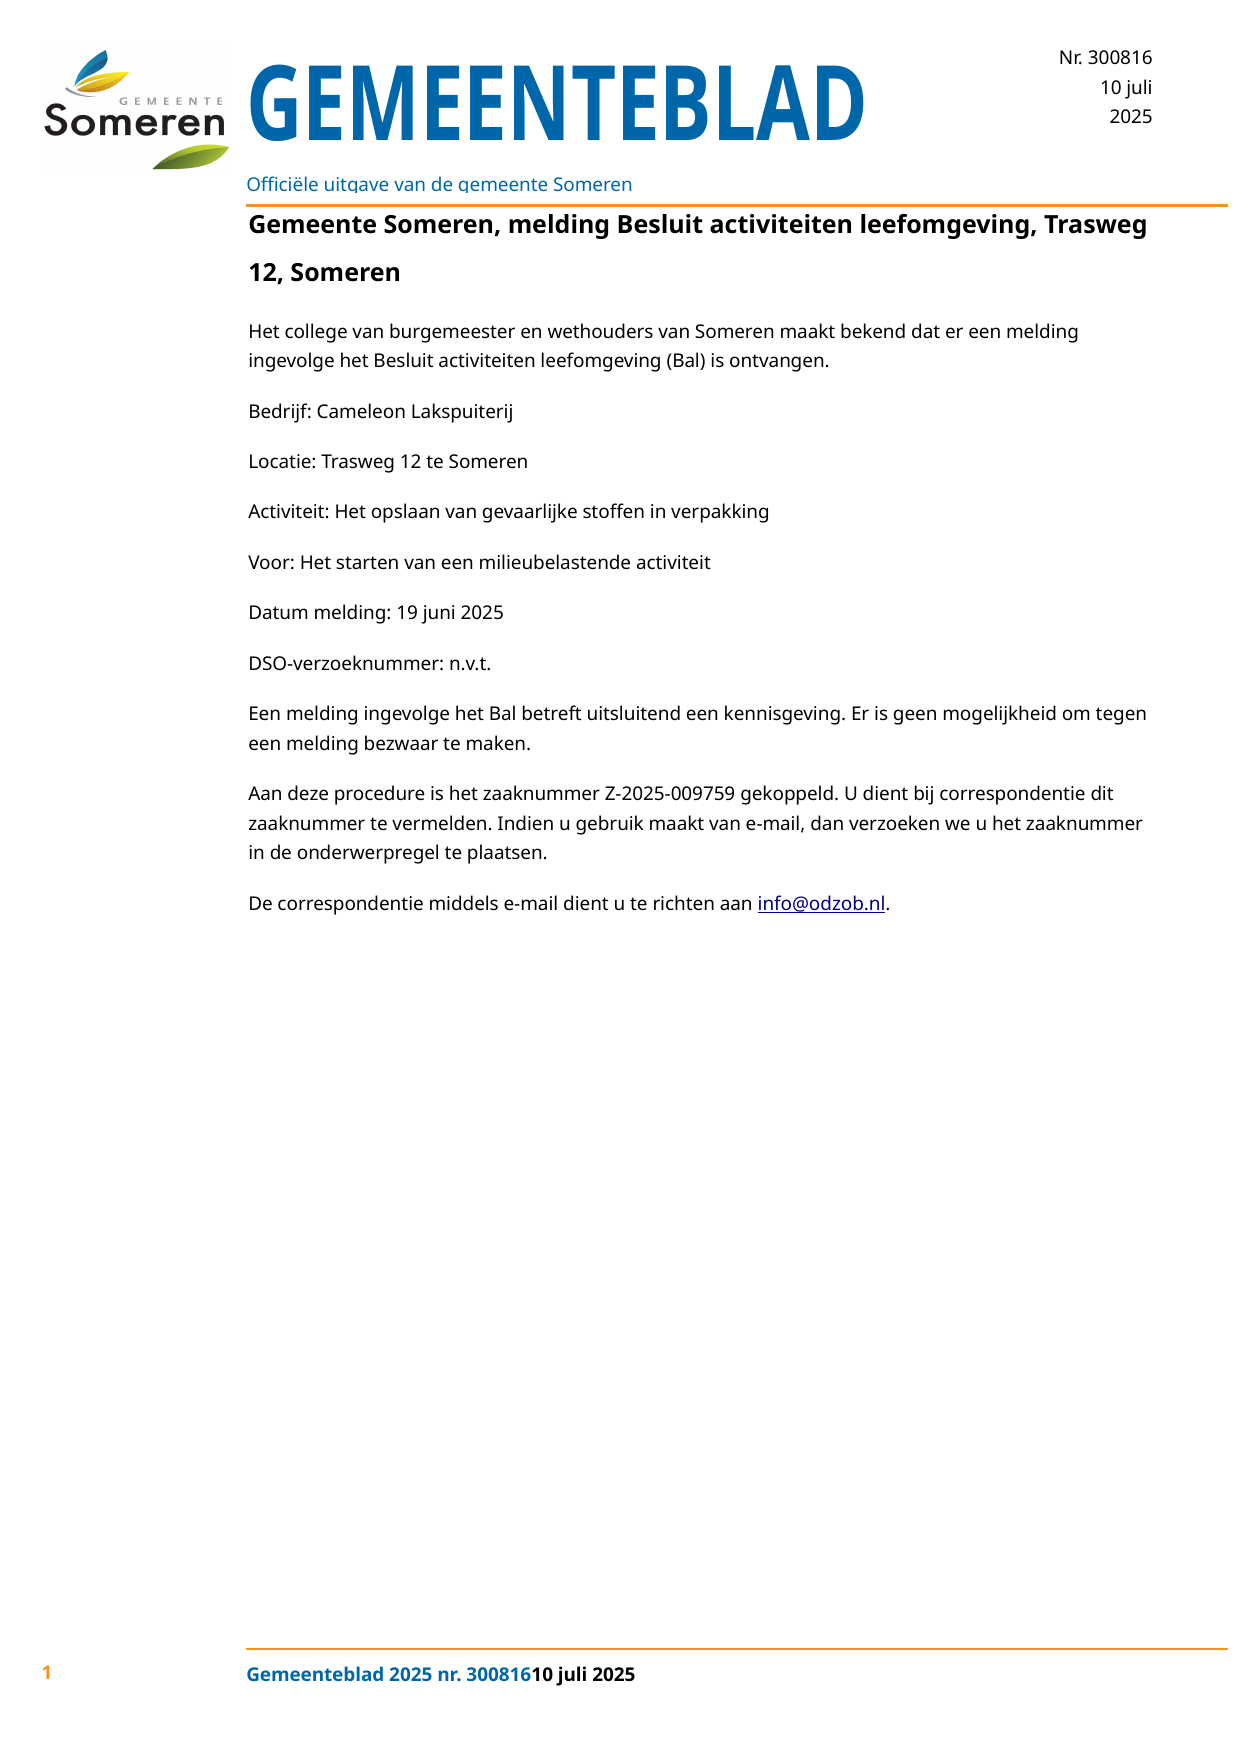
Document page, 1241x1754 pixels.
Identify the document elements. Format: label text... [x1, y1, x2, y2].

text Voor: Het starten van een milieubelastende activiteit [248, 549, 1152, 575]
text Het college van burgemeester en wethouders van Someren maakt bekend dat er een melding ingevolge het Besluit activiteiten leefomgeving (Bal) is ontvangen. [248, 318, 1152, 373]
text De correspondentie middels e-mail dient u te richten aan info@odzob.nl. [248, 890, 1152, 916]
text Bedrijf: Cameleon Lakspuiterij [248, 398, 1152, 424]
text Gemeente Someren, melding Besluit activiteiten leefomgeving, Trasweg 12, Someren [248, 207, 1152, 288]
picture [41, 47, 231, 172]
text Een melding ingevolge het Bal betreft uitsluitend een kennisgeving. Er is geen mogelijkheid om tegen een melding bezwaar te maken. [248, 700, 1152, 756]
text DSO-verzoeknummer: n.v.t. [248, 650, 1152, 676]
text Aan deze procedure is het zaaknummer Z-2025-009759 gekoppeld. U dient bij correspondentie dit zaaknummer te vermelden. Indien u gebruik maakt van e-mail, dan verzoeken we u het zaaknummer in de onderwerpregel te plaatsen. [248, 780, 1152, 865]
text Datum melding: 19 juni 2025 [248, 599, 1152, 625]
text Activiteit: Het opslaan van gevaarlijke stoffen in verpakking [248, 499, 1152, 524]
text Locatie: Trasweg 12 te Someren [248, 448, 1152, 474]
